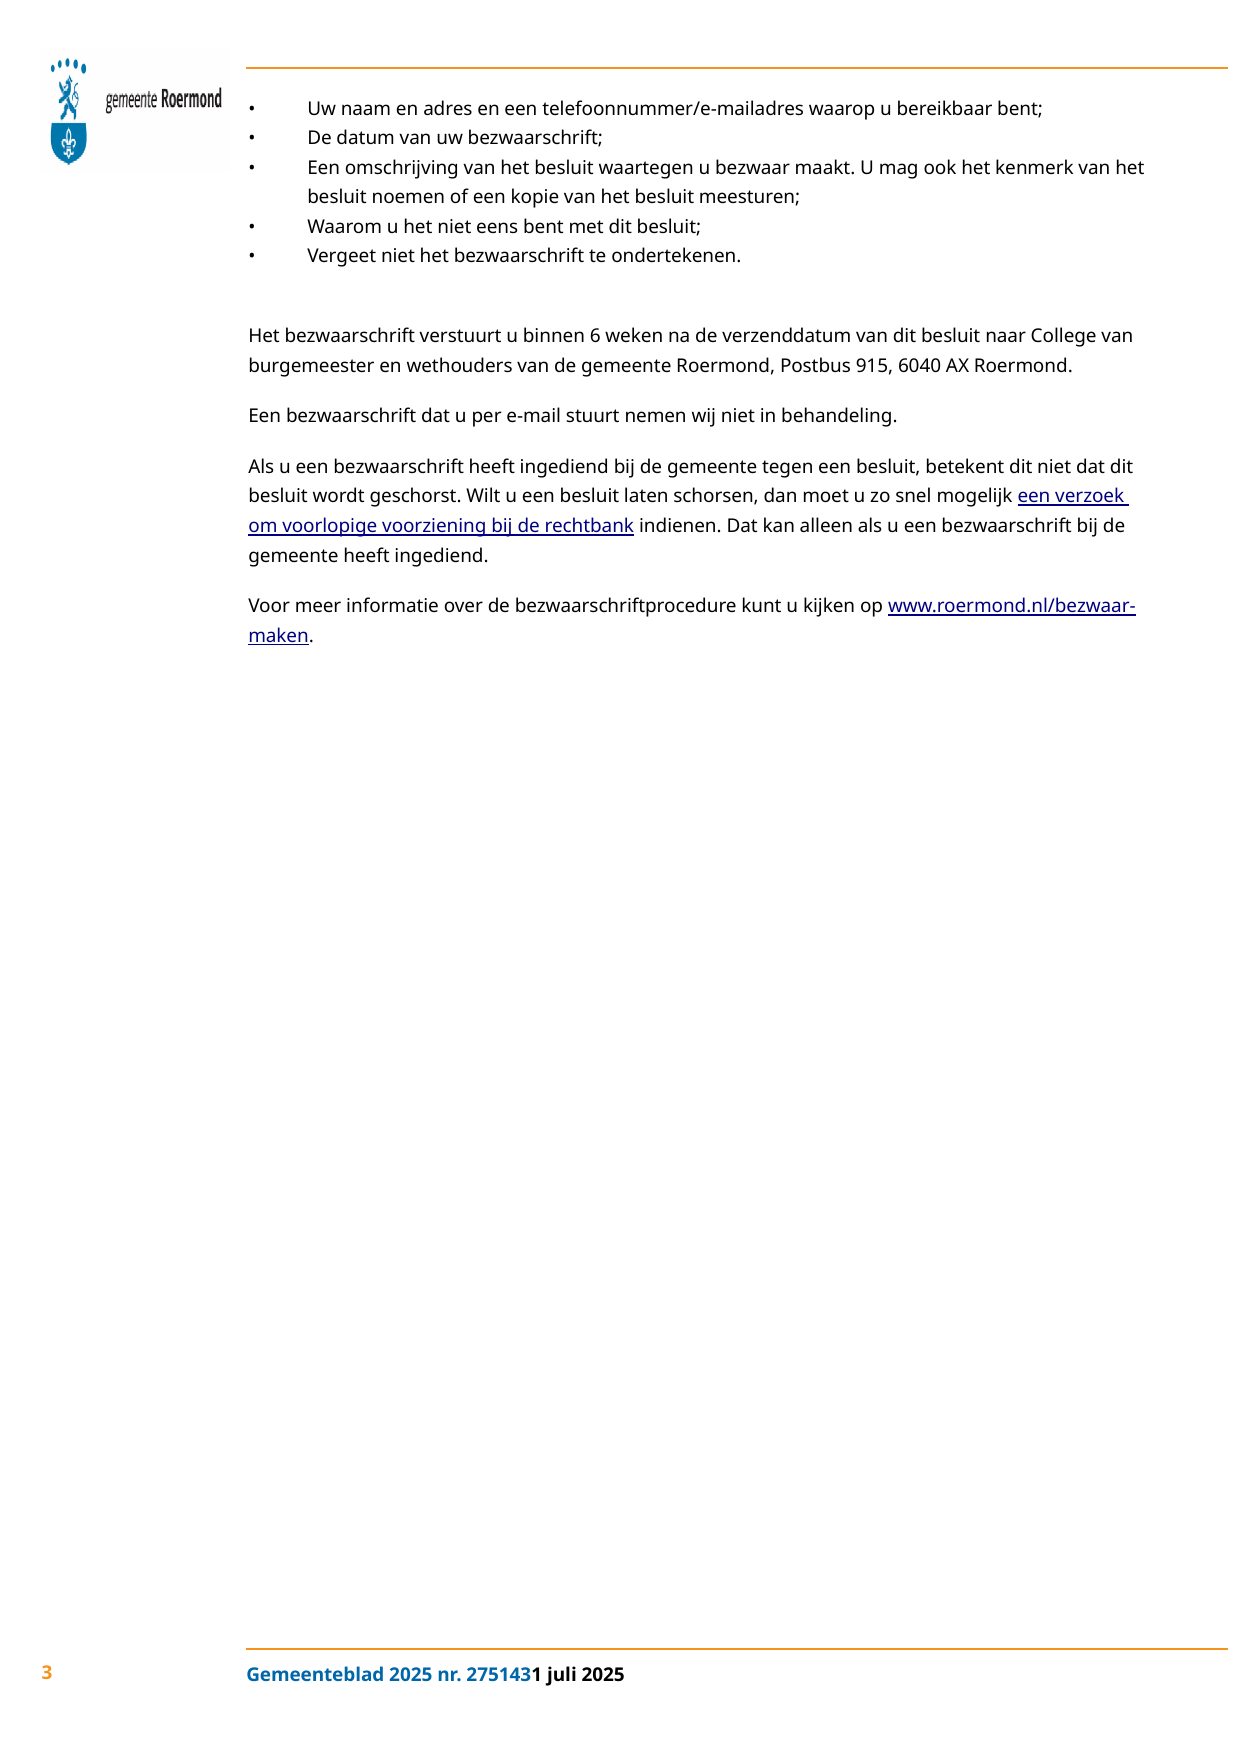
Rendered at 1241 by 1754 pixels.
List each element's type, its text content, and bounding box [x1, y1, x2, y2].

text Het bezwaarschrift verstuurt u binnen 6 weken na de verzenddatum van dit besluit naar College van burgemeester en wethouders van de gemeente Roermond, Postbus 915, 6040 AX Roermond. [248, 323, 1152, 378]
list Uw naam en adres en een telefoonnummer/e-mailadres waarop u bereikbaar bent; [248, 95, 1152, 121]
list Vergeet niet het bezwaarschrift te ondertekenen. [248, 243, 1152, 268]
list Waarom u het niet eens bent met dit besluit; [248, 213, 1152, 239]
list Een omschrijving van het besluit waartegen u bezwaar maakt. U mag ook het kenmerk van het besluit noemen of een kopie van het besluit meesturen; [248, 154, 1152, 209]
text Voor meer informatie over de bezwaarschriftprocedure kunt u kijken op www.roermond.nl/bezwaar-maken. [248, 592, 1152, 648]
picture [41, 47, 231, 172]
text Een bezwaarschrift dat u per e-mail stuurt nemen wij niet in behandeling. [248, 403, 1152, 428]
list De datum van uw bezwaarschrift; [248, 124, 1152, 150]
text Als u een bezwaarschrift heeft ingediend bij de gemeente tegen een besluit, betekent dit niet dat dit besluit wordt geschorst. Wilt u een besluit laten schorsen, dan moet u zo snel mogelijk een verzoek om voorlopige voorziening bij de rechtbank indienen. Dat kan alleen als u een bezwaarschrift bij de gemeente heeft ingediend. [248, 453, 1152, 568]
